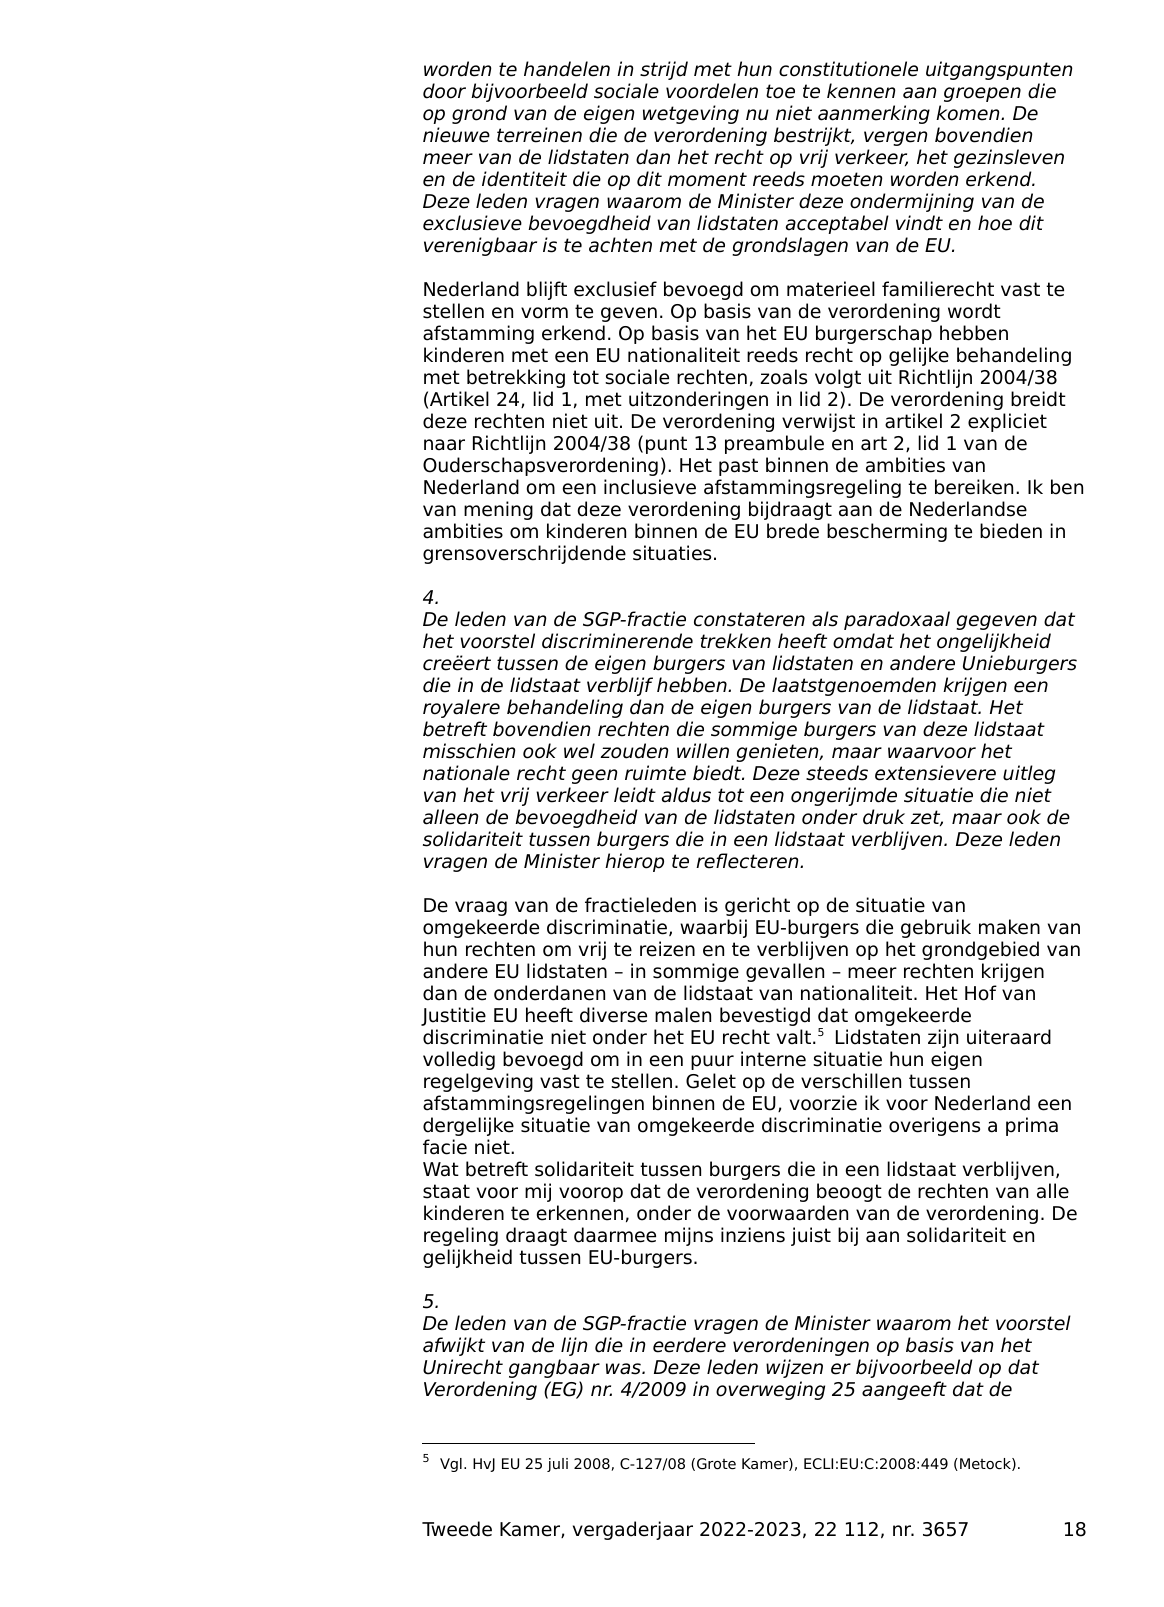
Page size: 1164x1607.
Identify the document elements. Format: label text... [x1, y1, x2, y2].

text De leden van de SGP-fractie constateren als paradoxaal gegeven dat het voorstel discriminerende trekken heeft omdat het ongelijkheid creëert tussen de eigen burgers van lidstaten en andere Unieburgers die in de lidstaat verblijf hebben. De laatstgenoemden krijgen een royalere behandeling dan de eigen burgers van de lidstaat. Het betreft bovendien rechten die sommige burgers van deze lidstaat misschien ook wel zouden willen genieten, maar waarvoor het nationale recht geen ruimte biedt. Deze steeds extensievere uitleg van het vrij verkeer leidt aldus tot een ongerijmde situatie die niet alleen de bevoegdheid van de lidstaten onder druk zet, maar ook de solidariteit tussen burgers die in een lidstaat verblijven. Deze leden vragen de Minister hierop te reflecteren. [422, 609, 1087, 873]
text Nederland blijft exclusief bevoegd om materieel familierecht vast te stellen en vorm te geven. Op basis van de verordening wordt afstamming erkend. Op basis van het EU burgerschap hebben kinderen met een EU nationaliteit reeds recht op gelijke behandeling met betrekking tot sociale rechten, zoals volgt uit Richtlijn 2004/38 (Artikel 24, lid 1, met uitzonderingen in lid 2). De verordening breidt deze rechten niet uit. De verordening verwijst in artikel 2 expliciet naar Richtlijn 2004/38 (punt 13 preambule en art 2, lid 1 van de Ouderschapsverordening). Het past binnen de ambities van Nederland om een inclusieve afstammingsregeling te bereiken. Ik ben van mening dat deze verordening bijdraagt aan de Nederlandse ambities om kinderen binnen de EU brede bescherming te bieden in grensoverschrijdende situaties. [422, 279, 1087, 565]
text Vgl. HvJ EU 25 juli 2008, C-127/08 (Grote Kamer), ECLI:EU:C:2008:449 (Metock). [422, 1452, 1087, 1474]
text 4. [422, 587, 1087, 609]
text De leden van de SGP-fractie vragen de Minister waarom het voorstel afwijkt van de lijn die in eerdere verordeningen op basis van het Unirecht gangbaar was. Deze leden wijzen er bijvoorbeeld op dat Verordening (EG) nr. 4/2009 in overweging 25 aangeeft dat de [422, 1313, 1087, 1401]
text 5. [422, 1291, 1087, 1313]
text De vraag van de fractieleden is gericht op de situatie van omgekeerde discriminatie, waarbij EU-burgers die gebruik maken van hun rechten om vrij te reizen en te verblijven op het grondgebied van andere EU lidstaten – in sommige gevallen – meer rechten krijgen dan de onderdanen van de lidstaat van nationaliteit. Het Hof van Justitie EU heeft diverse malen bevestigd dat omgekeerde discriminatie niet onder het EU recht valt. Lidstaten zijn uiteraard volledig bevoegd om in een puur interne situatie hun eigen regelgeving vast te stellen. Gelet op de verschillen tussen afstammingsregelingen binnen de EU, voorzie ik voor Nederland een dergelijke situatie van omgekeerde discriminatie overigens a prima facie niet. [422, 895, 1087, 1159]
text Wat betreft solidariteit tussen burgers die in een lidstaat verblijven, staat voor mij voorop dat de verordening beoogt de rechten van alle kinderen te erkennen, onder de voorwaarden van de verordening. De regeling draagt daarmee mijns inziens juist bij aan solidariteit en gelijkheid tussen EU-burgers. [422, 1159, 1087, 1268]
text worden te handelen in strijd met hun constitutionele uitgangspunten door bijvoorbeeld sociale voordelen toe te kennen aan groepen die op grond van de eigen wetgeving nu niet aanmerking komen. De nieuwe terreinen die de verordening bestrijkt, vergen bovendien meer van de lidstaten dan het recht op vrij verkeer, het gezinsleven en de identiteit die op dit moment reeds moeten worden erkend. Deze leden vragen waarom de Minister deze ondermijning van de exclusieve bevoegdheid van lidstaten acceptabel vindt en hoe dit verenigbaar is te achten met de grondslagen van de EU. [422, 59, 1087, 257]
